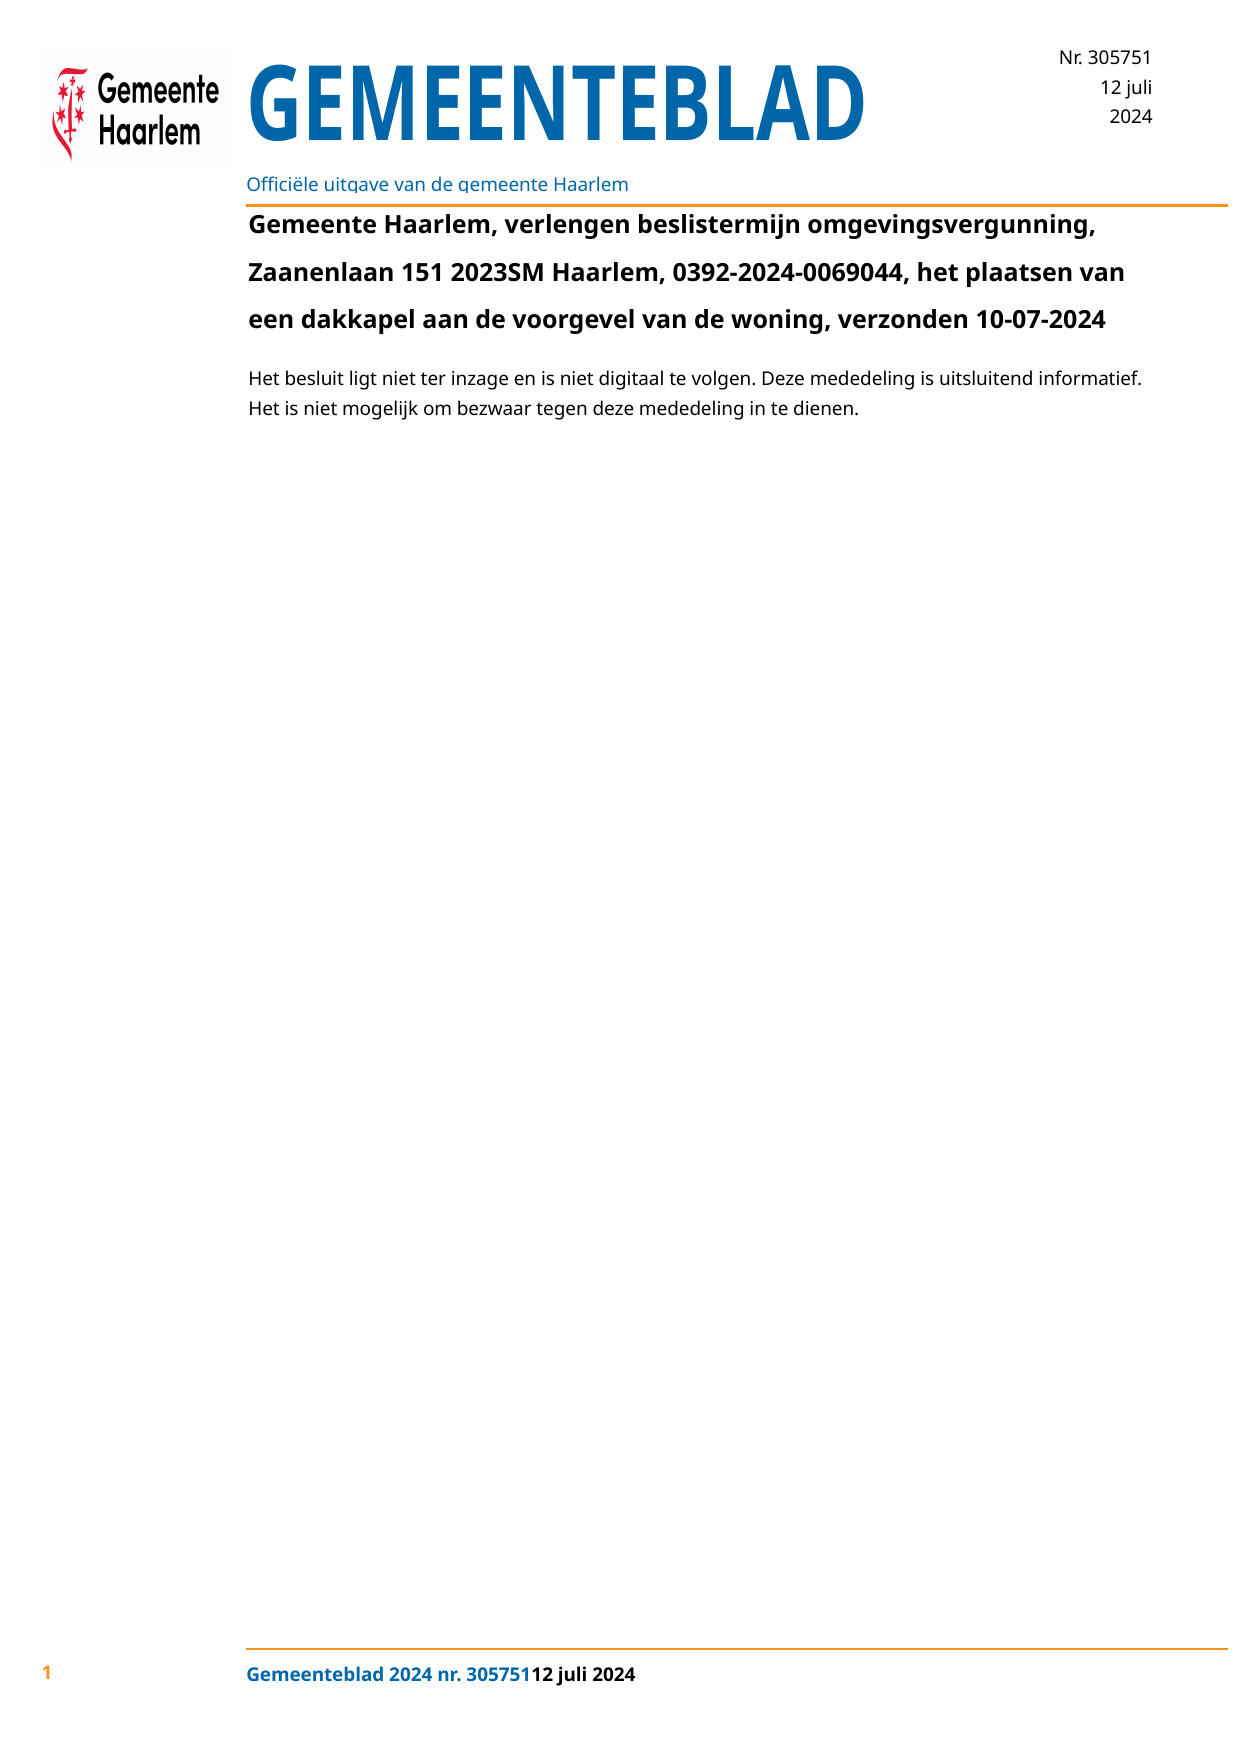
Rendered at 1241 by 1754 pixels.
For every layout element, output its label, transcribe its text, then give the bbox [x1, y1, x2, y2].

picture [41, 47, 231, 172]
text Het besluit ligt niet ter inzage en is niet digitaal te volgen. Deze mededeling is uitsluitend informatief. Het is niet mogelijk om bezwaar tegen deze mededeling in te dienen. [248, 366, 1152, 421]
text Gemeente Haarlem, verlengen beslistermijn omgevingsvergunning, Zaanenlaan 151 2023SM Haarlem, 0392-2024-0069044, het plaatsen van een dakkapel aan de voorgevel van de woning, verzonden 10-07-2024 [248, 207, 1152, 336]
